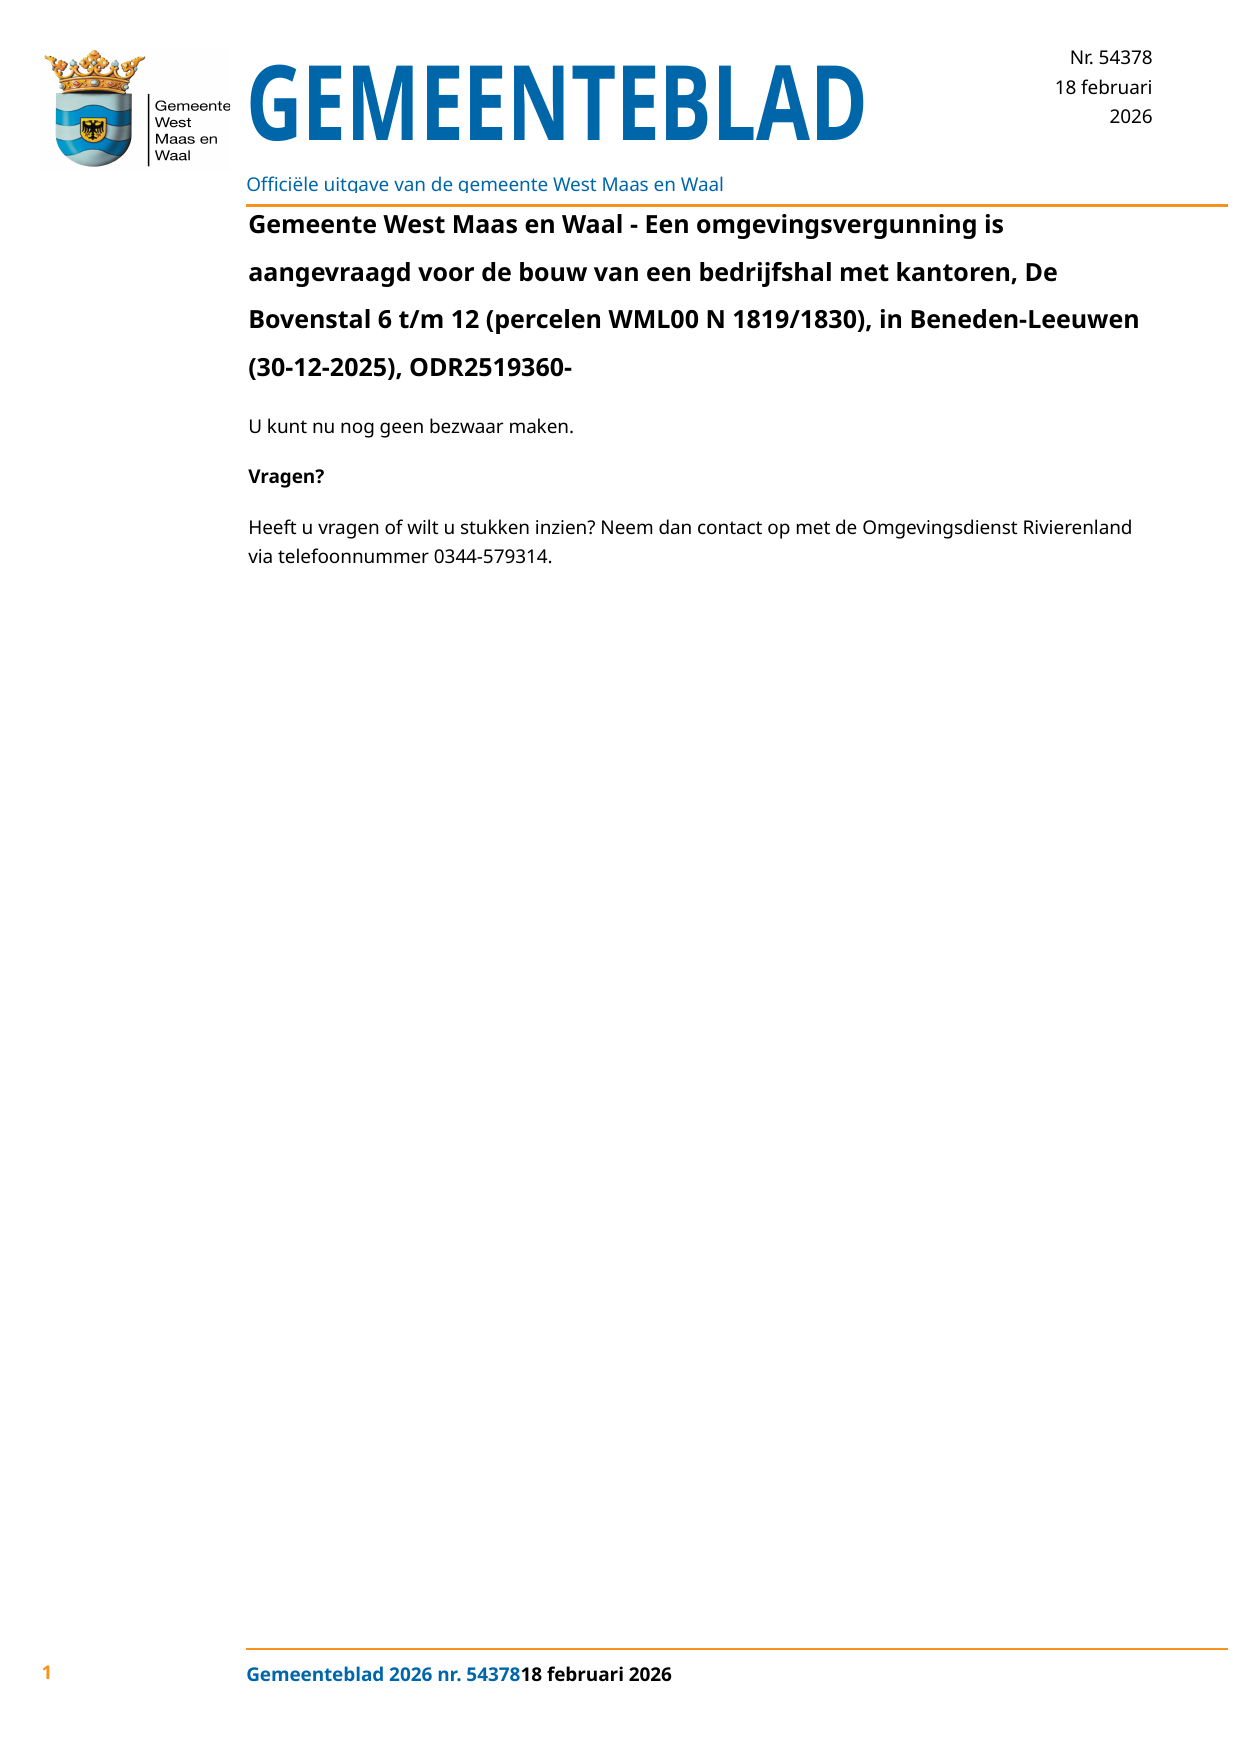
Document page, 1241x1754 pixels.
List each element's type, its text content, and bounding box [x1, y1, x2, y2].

picture [41, 47, 231, 172]
text Gemeente West Maas en Waal - Een omgevingsvergunning is aangevraagd voor de bouw van een bedrijfshal met kantoren, De Bovenstal 6 t/m 12 (percelen WML00 N 1819/1830), in Beneden-Leeuwen (30-12-2025), ODR2519360- [248, 207, 1152, 384]
text Heeft u vragen of wilt u stukken inzien? Neem dan contact op met de Omgevingsdienst Rivierenland via telefoonnummer 0344-579314. [248, 514, 1152, 569]
text Vragen? [248, 463, 1152, 489]
text U kunt nu nog geen bezwaar maken. [248, 413, 1152, 439]
